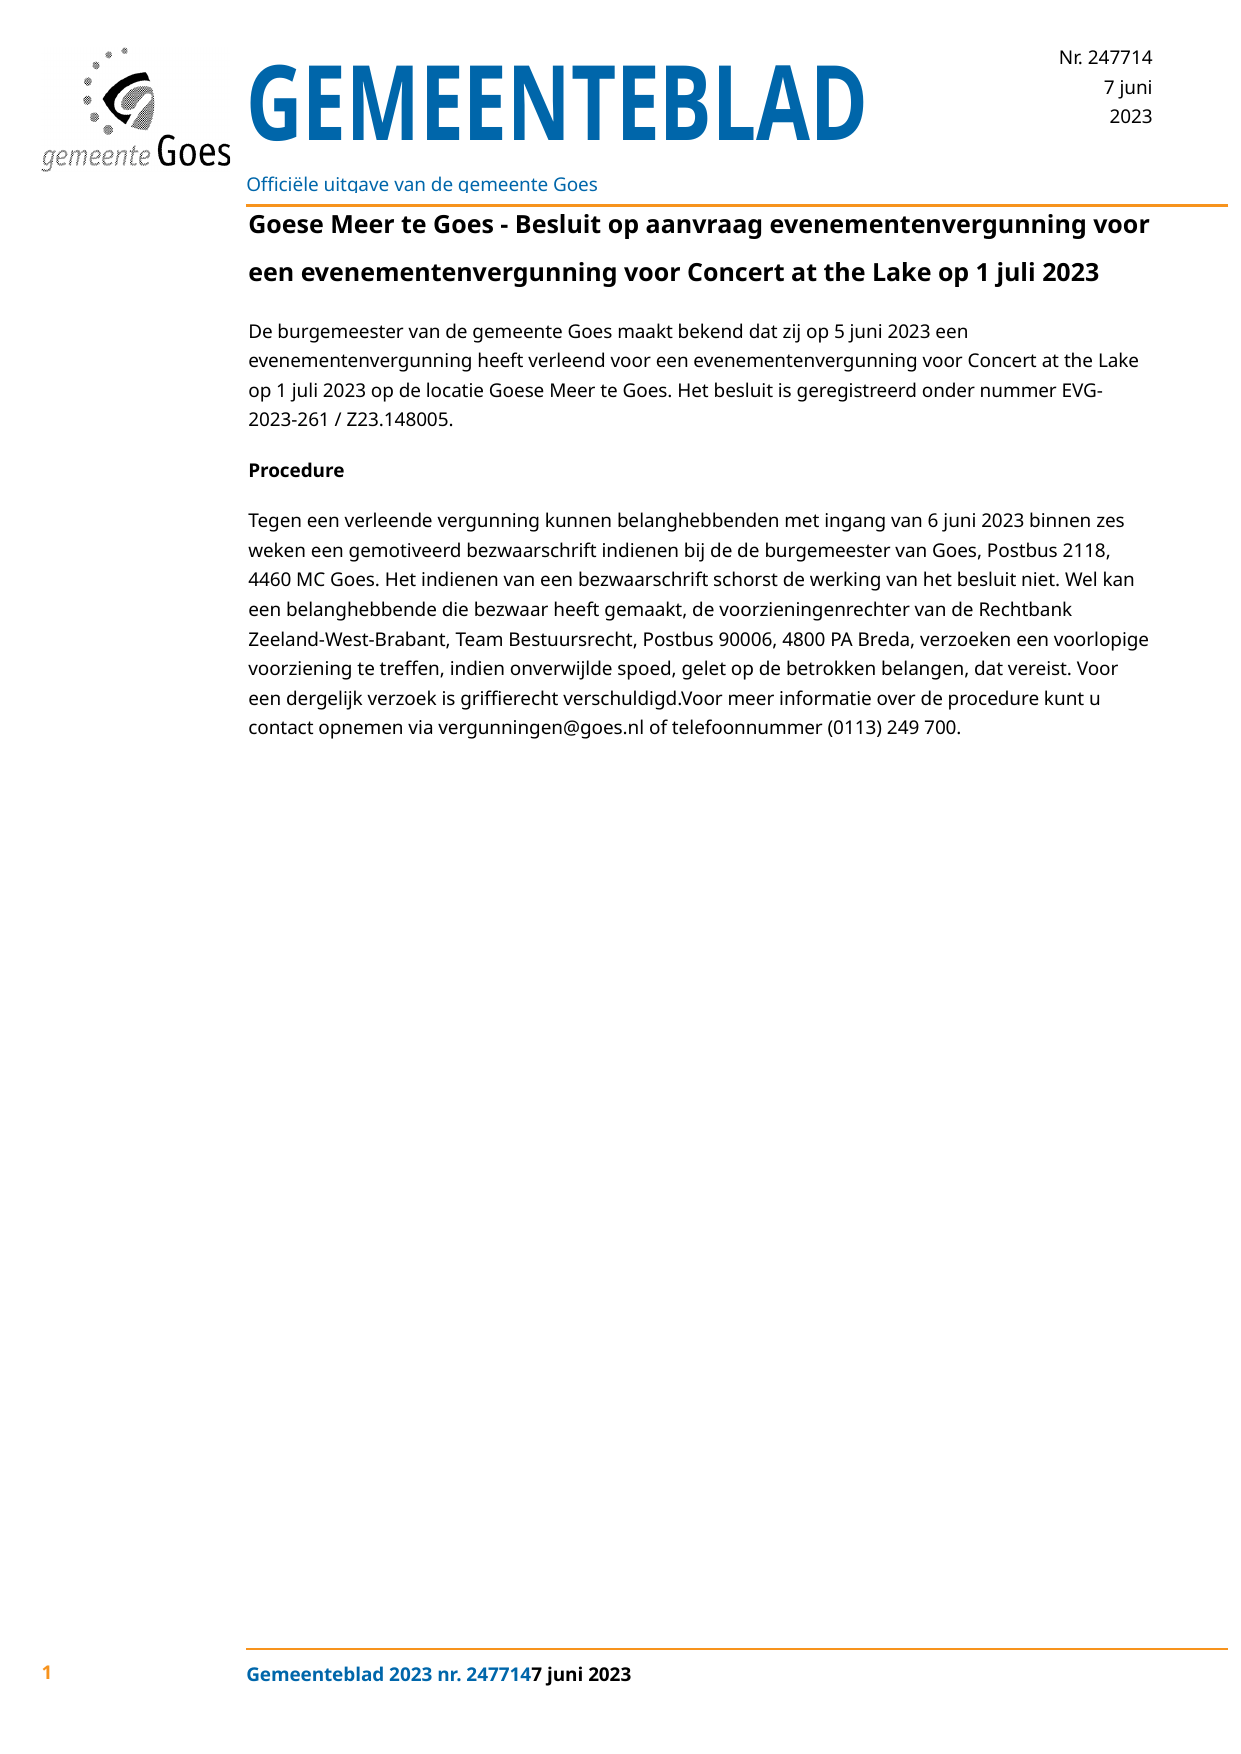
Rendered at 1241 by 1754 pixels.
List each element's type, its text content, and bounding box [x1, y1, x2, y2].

text Goese Meer te Goes - Besluit op aanvraag evenementenvergunning voor een evenementenvergunning voor Concert at the Lake op 1 juli 2023 [248, 207, 1152, 288]
text Tegen een verleende vergunning kunnen belanghebbenden met ingang van 6 juni 2023 binnen zes weken een gemotiveerd bezwaarschrift indienen bij de de burgemeester van Goes, Postbus 2118, 4460 MC Goes. Het indienen van een bezwaarschrift schorst de werking van het besluit niet. Wel kan een belanghebbende die bezwaar heeft gemaakt, de voorzieningenrechter van de Rechtbank Zeeland-West-Brabant, Team Bestuursrecht, Postbus 90006, 4800 PA Breda, verzoeken een voorlopige voorziening te treffen, indien onverwijlde spoed, gelet op de betrokken belangen, dat vereist. Voor een dergelijk verzoek is griffierecht verschuldigd.Voor meer informatie over de procedure kunt u contact opnemen via vergunningen@goes.nl of telefoonnummer (0113) 249 700. [248, 507, 1152, 740]
picture [41, 47, 231, 172]
text Procedure [248, 457, 1152, 483]
text De burgemeester van de gemeente Goes maakt bekend dat zij op 5 juni 2023 een evenementenvergunning heeft verleend voor een evenementenvergunning voor Concert at the Lake op 1 juli 2023 op de locatie Goese Meer te Goes. Het besluit is geregistreerd onder nummer EVG-2023-261 / Z23.148005. [248, 318, 1152, 432]
